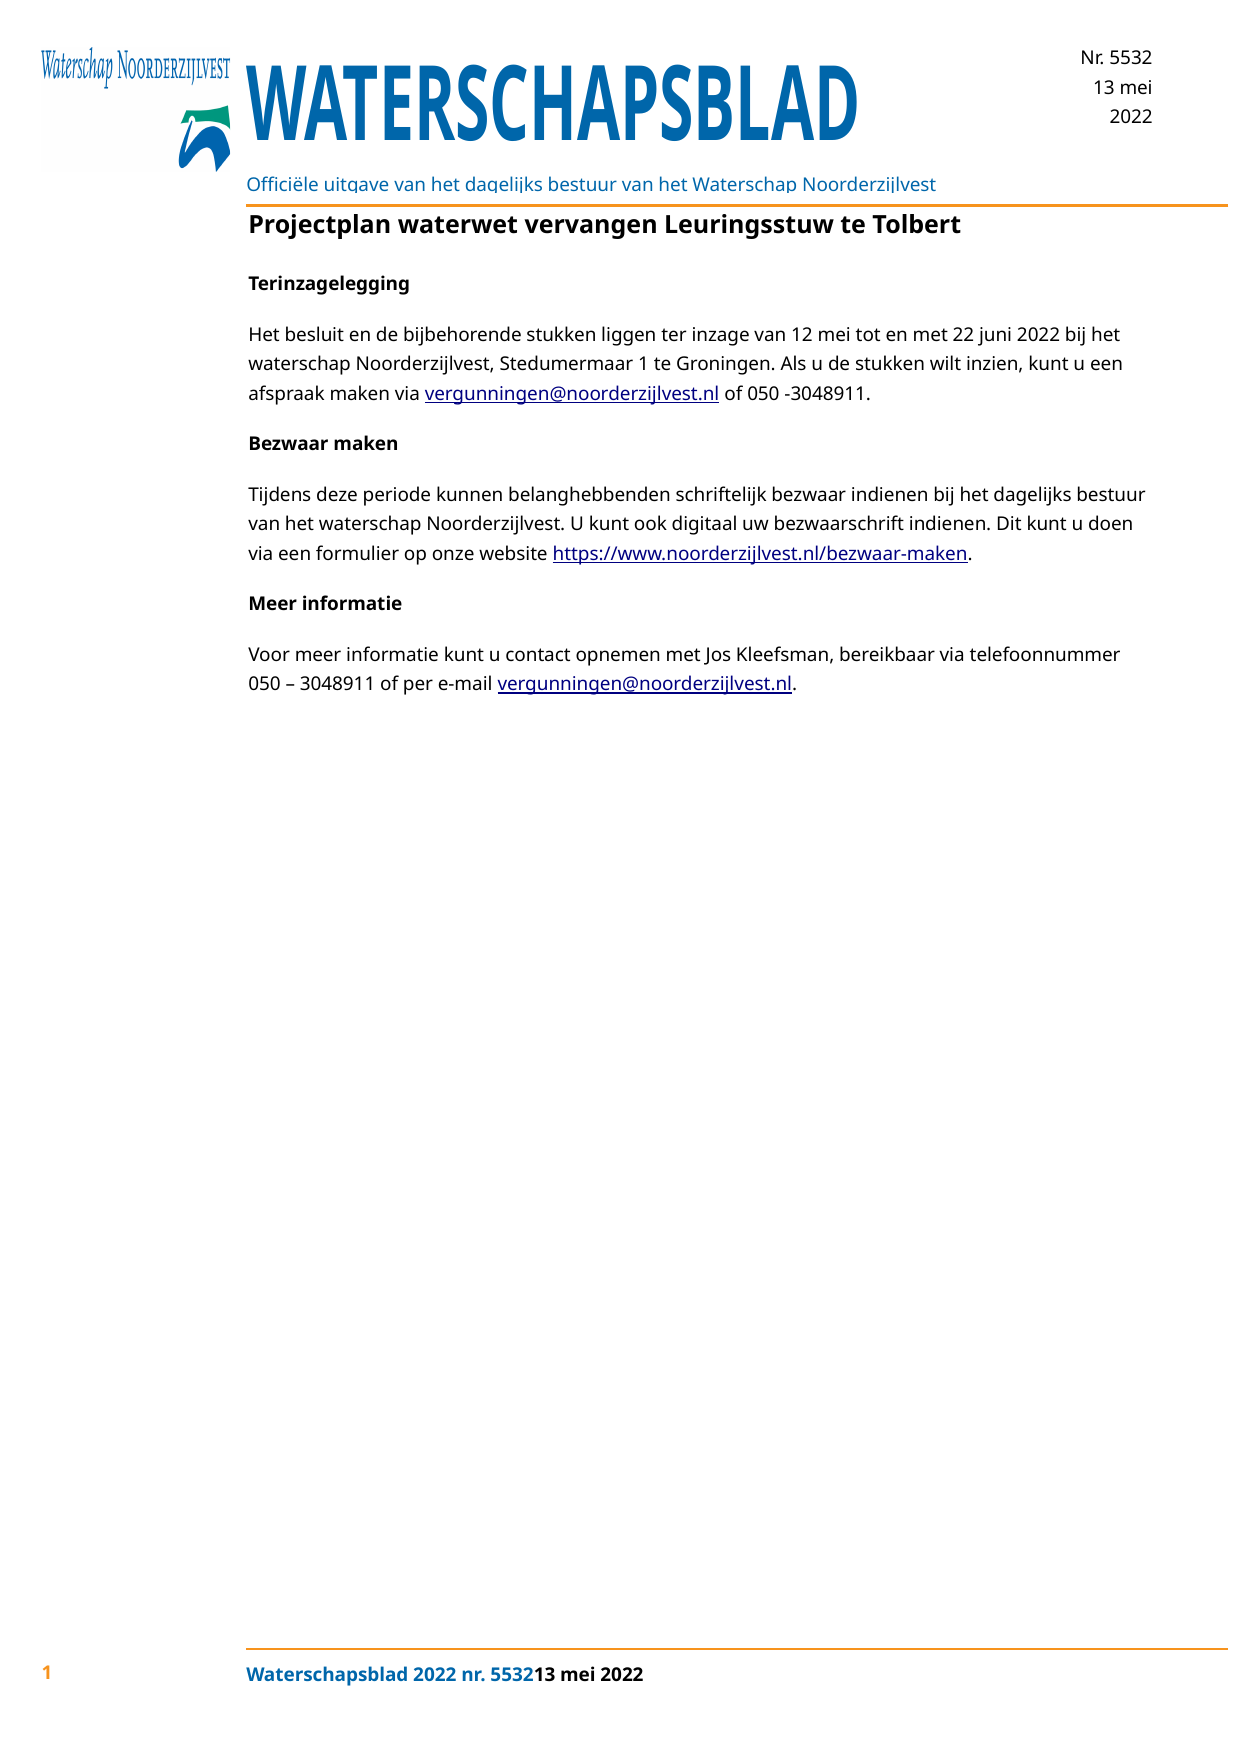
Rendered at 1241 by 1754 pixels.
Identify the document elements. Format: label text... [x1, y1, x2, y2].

text Projectplan waterwet vervangen Leuringsstuw te Tolbert [248, 207, 1152, 241]
text Meer informatie [248, 590, 1152, 616]
text Voor meer informatie kunt u contact opnemen met Jos Kleefsman, bereikbaar via telefoonnummer 050 – 3048911 of per e-mail vergunningen@noorderzijlvest.nl. [248, 641, 1152, 696]
picture [41, 47, 231, 172]
text Bezwaar maken [248, 430, 1152, 456]
text Terinzagelegging [248, 270, 1152, 296]
text Het besluit en de bijbehorende stukken liggen ter inzage van 12 mei tot en met 22 juni 2022 bij het waterschap Noorderzijlvest, Stedumermaar 1 te Groningen. Als u de stukken wilt inzien, kunt u een afspraak maken via vergunningen@noorderzijlvest.nl of 050 -3048911. [248, 321, 1152, 406]
text Tijdens deze periode kunnen belanghebbenden schriftelijk bezwaar indienen bij het dagelijks bestuur van het waterschap Noorderzijlvest. U kunt ook digitaal uw bezwaarschrift indienen. Dit kunt u doen via een formulier op onze website https://www.noorderzijlvest.nl/bezwaar-maken. [248, 481, 1152, 566]
